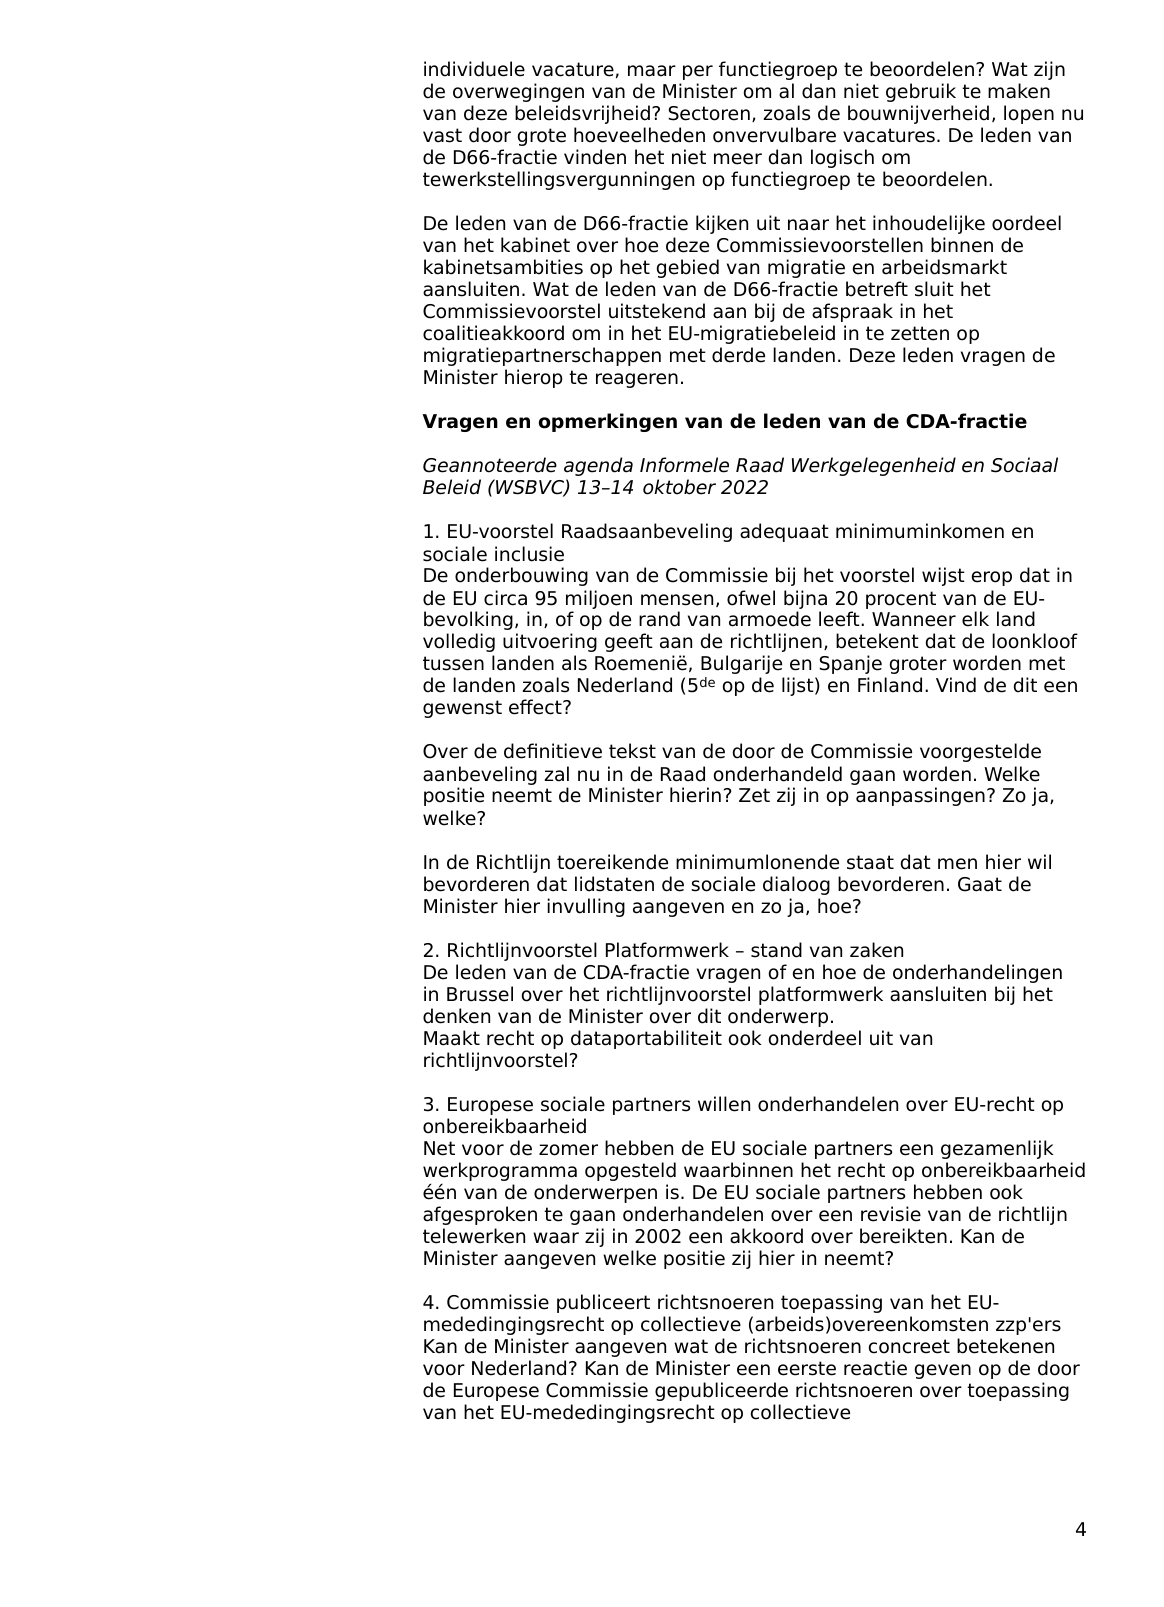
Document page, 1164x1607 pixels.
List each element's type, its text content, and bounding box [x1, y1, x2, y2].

text 2. Richtlijnvoorstel Platformwerk – stand van zaken [422, 940, 1087, 962]
text 1. EU-voorstel Raadsaanbeveling adequaat minimuminkomen en sociale inclusie [422, 521, 1087, 565]
text Maakt recht op dataportabiliteit ook onderdeel uit van richtlijnvoorstel? [422, 1028, 1087, 1072]
text 3. Europese sociale partners willen onderhandelen over EU-recht op onbereikbaarheid [422, 1094, 1087, 1138]
text Net voor de zomer hebben de EU sociale partners een gezamenlijk werkprogramma opgesteld waarbinnen het recht op onbereikbaarheid één van de onderwerpen is. De EU sociale partners hebben ook afgesproken te gaan onderhandelen over een revisie van de richtlijn telewerken waar zij in 2002 een akkoord over bereikten. Kan de Minister aangeven welke positie zij hier in neemt? [422, 1138, 1087, 1269]
subtitle Vragen en opmerkingen van de leden van de CDA-fractie [422, 411, 1087, 433]
text De leden van de D66-fractie kijken uit naar het inhoudelijke oordeel van het kabinet over hoe deze Commissievoorstellen binnen de kabinetsambities op het gebied van migratie en arbeidsmarkt aansluiten. Wat de leden van de D66-fractie betreft sluit het Commissievoorstel uitstekend aan bij de afspraak in het coalitieakkoord om in het EU-migratiebeleid in te zetten op migratiepartnerschappen met derde landen. Deze leden vragen de Minister hierop te reageren. [422, 213, 1087, 389]
text De onderbouwing van de Commissie bij het voorstel wijst erop dat in de EU circa 95 miljoen mensen, ofwel bijna 20 procent van de EU-bevolking, in, of op de rand van armoede leeft. Wanneer elk land volledig uitvoering geeft aan de richtlijnen, betekent dat de loonkloof tussen landen als Roemenië, Bulgarije en Spanje groter worden met de landen zoals Nederland (5de op de lijst) en Finland. Vind de dit een gewenst effect? [422, 565, 1087, 719]
text individuele vacature, maar per functiegroep te beoordelen? Wat zijn de overwegingen van de Minister om al dan niet gebruik te maken van deze beleidsvrijheid? Sectoren, zoals de bouwnijverheid, lopen nu vast door grote hoeveelheden onvervulbare vacatures. De leden van de D66-fractie vinden het niet meer dan logisch om tewerkstellingsvergunningen op functiegroep te beoordelen. [422, 59, 1087, 191]
text 4. Commissie publiceert richtsnoeren toepassing van het EU-mededingingsrecht op collectieve (arbeids)overeenkomsten zzp'ers [422, 1292, 1087, 1336]
text De leden van de CDA-fractie vragen of en hoe de onderhandelingen in Brussel over het richtlijnvoorstel platformwerk aansluiten bij het denken van de Minister over dit onderwerp. [422, 962, 1087, 1028]
text In de Richtlijn toereikende minimumlonende staat dat men hier wil bevorderen dat lidstaten de sociale dialoog bevorderen. Gaat de Minister hier invulling aangeven en zo ja, hoe? [422, 852, 1087, 917]
text Kan de Minister aangeven wat de richtsnoeren concreet betekenen voor Nederland? Kan de Minister een eerste reactie geven op de door de Europese Commissie gepubliceerde richtsnoeren over toepassing van het EU-mededingingsrecht op collectieve [422, 1336, 1087, 1424]
subtitle Geannoteerde agenda Informele Raad Werkgelegenheid en Sociaal Beleid (WSBVC) 13–14 oktober 2022 [422, 455, 1087, 499]
text Over de definitieve tekst van de door de Commissie voorgestelde aanbeveling zal nu in de Raad onderhandeld gaan worden. Welke positie neemt de Minister hierin? Zet zij in op aanpassingen? Zo ja, welke? [422, 741, 1087, 829]
